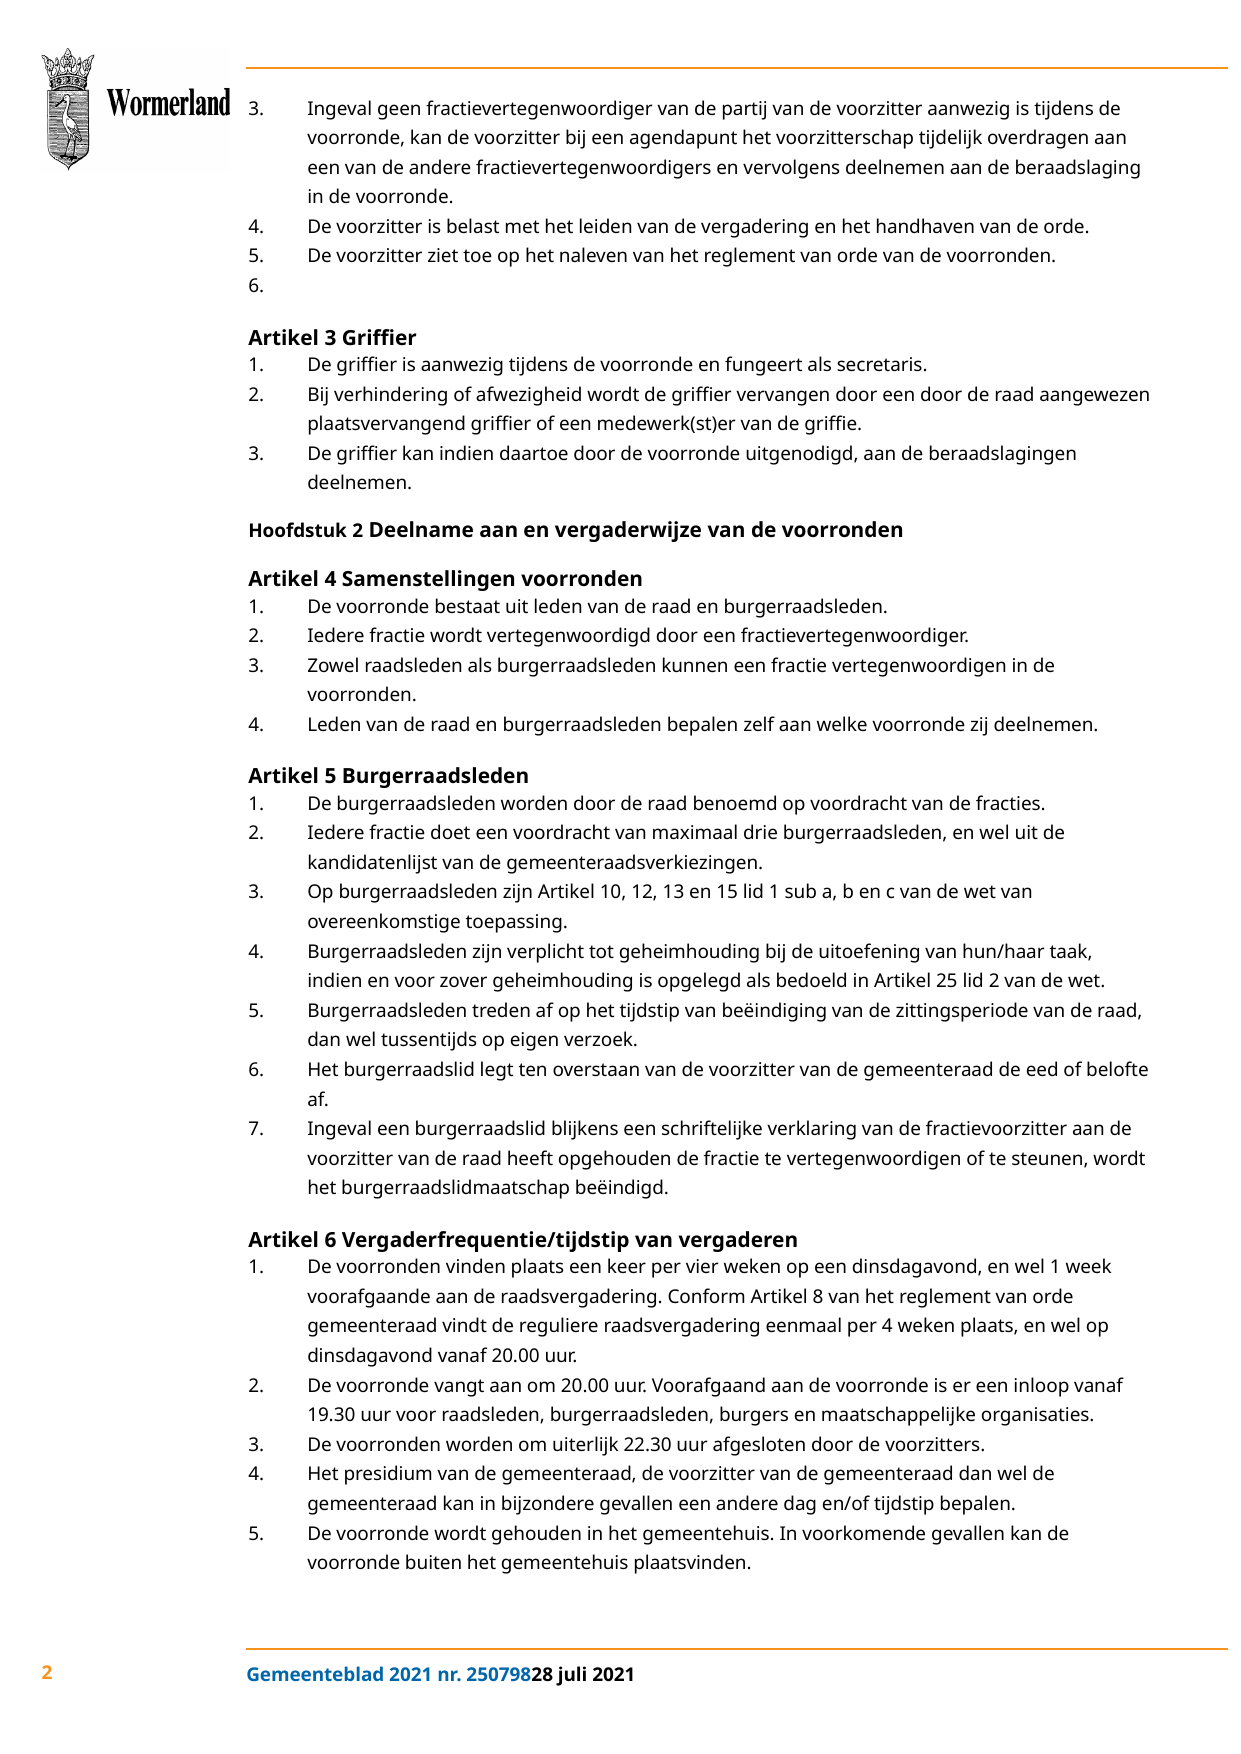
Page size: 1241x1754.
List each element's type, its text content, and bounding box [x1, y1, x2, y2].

list De voorronde wordt gehouden in het gemeentehuis. In voorkomende gevallen kan de voorronde buiten het gemeentehuis plaatsvinden. [248, 1520, 1152, 1575]
picture [41, 47, 231, 172]
text Artikel 5 Burgerraadsleden [248, 762, 1152, 790]
list De voorzitter ziet toe op het naleven van het reglement van orde van de voorronden. [248, 243, 1152, 268]
list Bij verhindering of afwezigheid wordt de griffier vervangen door een door de raad aangewezen plaatsvervangend griffier of een medewerk(st)er van de griffie. [248, 381, 1152, 436]
list Burgerraadsleden treden af op het tijdstip van beëindiging van de zittingsperiode van de raad, dan wel tussentijds op eigen verzoek. [248, 997, 1152, 1052]
list Het burgerraadslid legt ten overstaan van de voorzitter van de gemeenteraad de eed of belofte af. [248, 1056, 1152, 1112]
list De burgerraadsleden worden door de raad benoemd op voordracht van de fracties. [248, 790, 1152, 816]
text Artikel 3 Griffier [248, 323, 1152, 351]
list De voorzitter is belast met het leiden van de vergadering en het handhaven van de orde. [248, 213, 1152, 239]
text Hoofdstuk 2 Deelname aan en vergaderwijze van de voorronden [248, 515, 1152, 543]
list De voorronde vangt aan om 20.00 uur. Voorafgaand aan de voorronde is er een inloop vanaf 19.30 uur voor raadsleden, burgerraadsleden, burgers en maatschappelijke organisaties. [248, 1372, 1152, 1427]
list Zowel raadsleden als burgerraadsleden kunnen een fractie vertegenwoordigen in de voorronden. [248, 652, 1152, 707]
list De voorronden vinden plaats een keer per vier weken op een dinsdagavond, en wel 1 week voorafgaande aan de raadsvergadering. Conform Artikel 8 van het reglement van orde gemeenteraad vindt de reguliere raadsvergadering eenmaal per 4 weken plaats, en wel op dinsdagavond vanaf 20.00 uur. [248, 1253, 1152, 1368]
text Artikel 4 Samenstellingen voorronden [248, 564, 1152, 593]
text Artikel 6 Vergaderfrequentie/tijdstip van vergaderen [248, 1225, 1152, 1253]
list De voorronden worden om uiterlijk 22.30 uur afgesloten door de voorzitters. [248, 1431, 1152, 1457]
list Iedere fractie wordt vertegenwoordigd door een fractievertegenwoordiger. [248, 622, 1152, 648]
list Op burgerraadsleden zijn Artikel 10, 12, 13 en 15 lid 1 sub a, b en c van de wet van overeenkomstige toepassing. [248, 879, 1152, 934]
list Burgerraadsleden zijn verplicht tot geheimhouding bij de uitoefening van hun/haar taak, indien en voor zover geheimhouding is opgelegd als bedoeld in Artikel 25 lid 2 van de wet. [248, 938, 1152, 993]
list Ingeval een burgerraadslid blijkens een schriftelijke verklaring van de fractievoorzitter aan de voorzitter van de raad heeft opgehouden de fractie te vertegenwoordigen of te steunen, wordt het burgerraadslidmaatschap beëindigd. [248, 1115, 1152, 1200]
list De griffier kan indien daartoe door de voorronde uitgenodigd, aan de beraadslagingen deelnemen. [248, 440, 1152, 495]
list Ingeval geen fractievertegenwoordiger van de partij van de voorzitter aanwezig is tijdens de voorronde, kan de voorzitter bij een agendapunt het voorzitterschap tijdelijk overdragen aan een van de andere fractievertegenwoordigers en vervolgens deelnemen aan de beraadslaging in de voorronde. [248, 95, 1152, 209]
list Iedere fractie doet een voordracht van maximaal drie burgerraadsleden, en wel uit de kandidatenlijst van de gemeenteraadsverkiezingen. [248, 819, 1152, 875]
list De voorronde bestaat uit leden van de raad en burgerraadsleden. [248, 593, 1152, 618]
list Leden van de raad en burgerraadsleden bepalen zelf aan welke voorronde zij deelnemen. [248, 711, 1152, 737]
list Het presidium van de gemeenteraad, de voorzitter van de gemeenteraad dan wel de gemeenteraad kan in bijzondere gevallen een andere dag en/of tijdstip bepalen. [248, 1461, 1152, 1516]
list De griffier is aanwezig tijdens de voorronde en fungeert als secretaris. [248, 351, 1152, 377]
